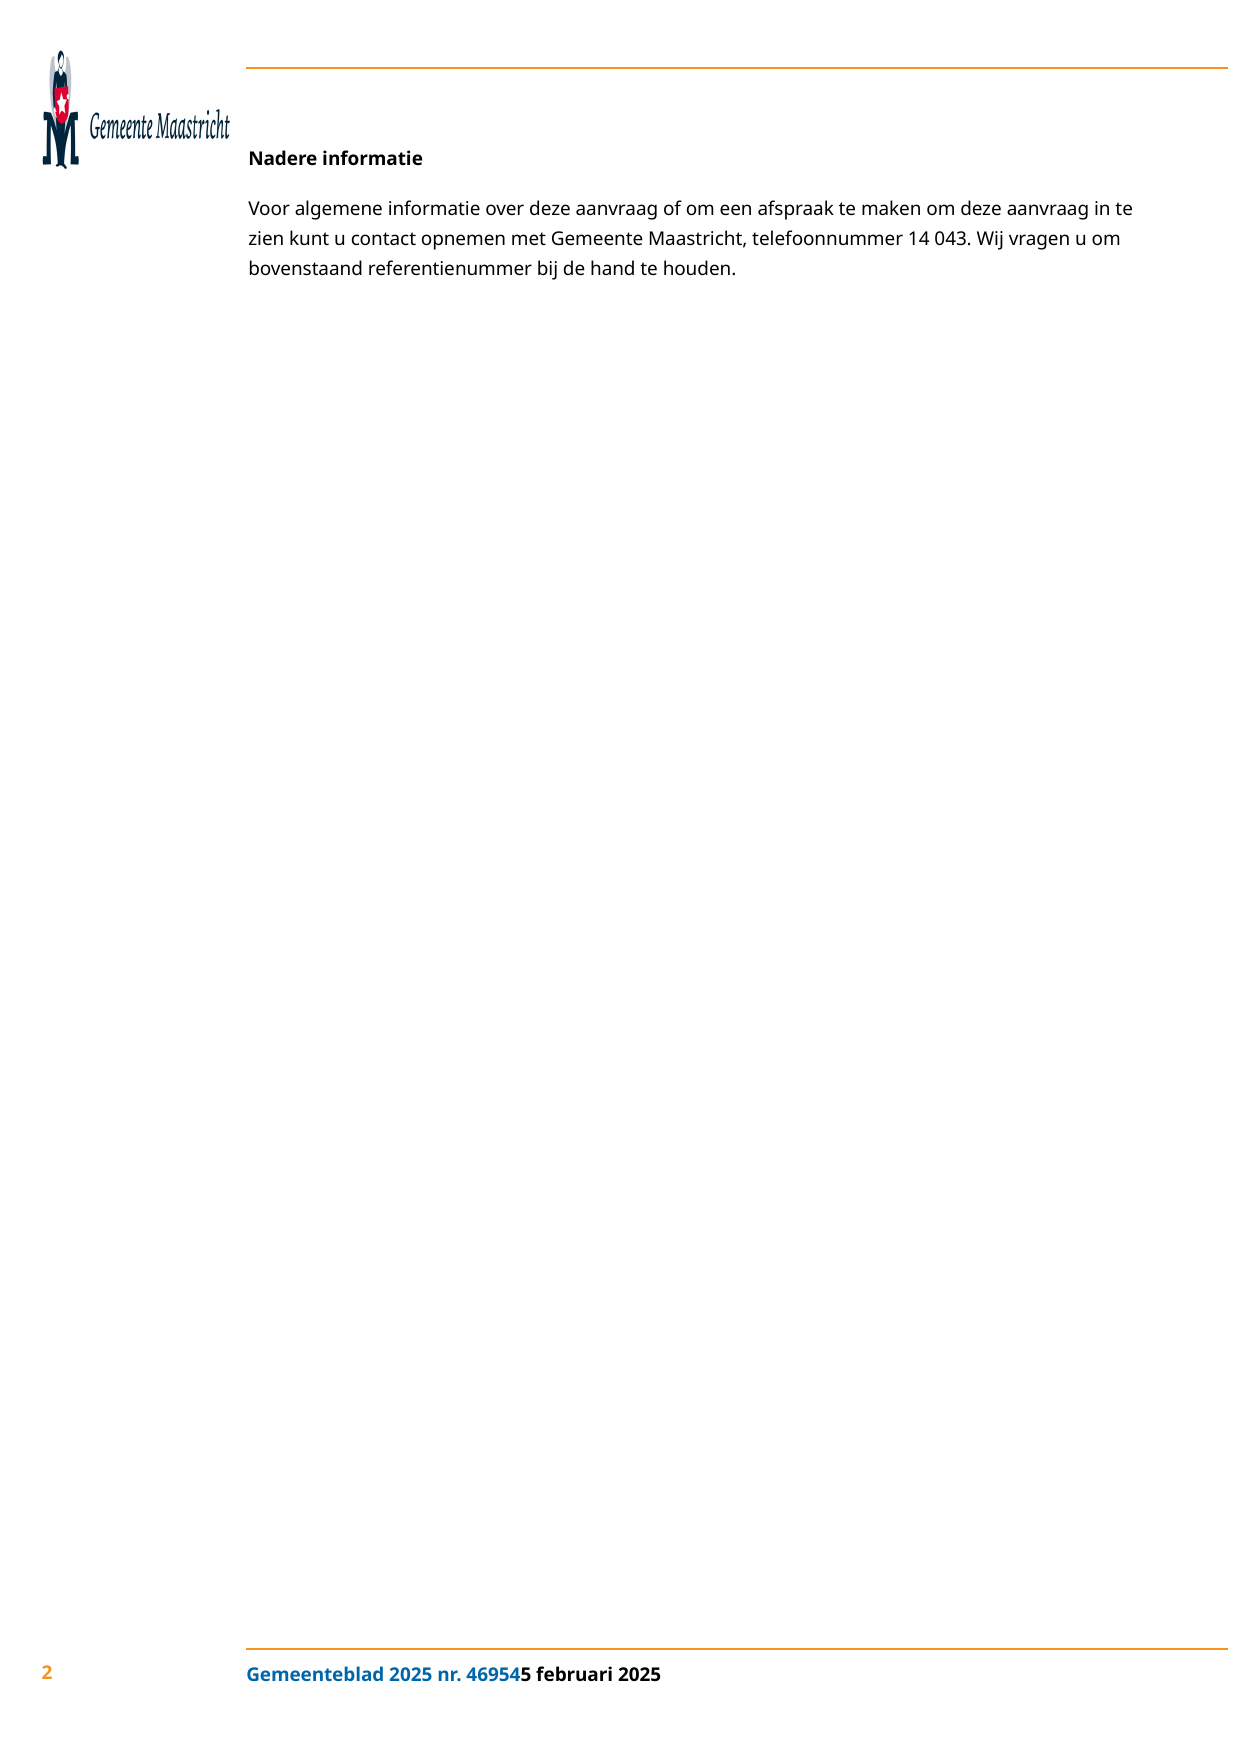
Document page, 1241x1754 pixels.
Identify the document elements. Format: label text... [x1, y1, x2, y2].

text Voor algemene informatie over deze aanvraag of om een afspraak te maken om deze aanvraag in te zien kunt u contact opnemen met Gemeente Maastricht, telefoonnummer 14 043. Wij vragen u om bovenstaand referentienummer bij de hand te houden. [248, 196, 1152, 281]
picture [41, 47, 231, 172]
text Nadere informatie [248, 145, 1152, 171]
